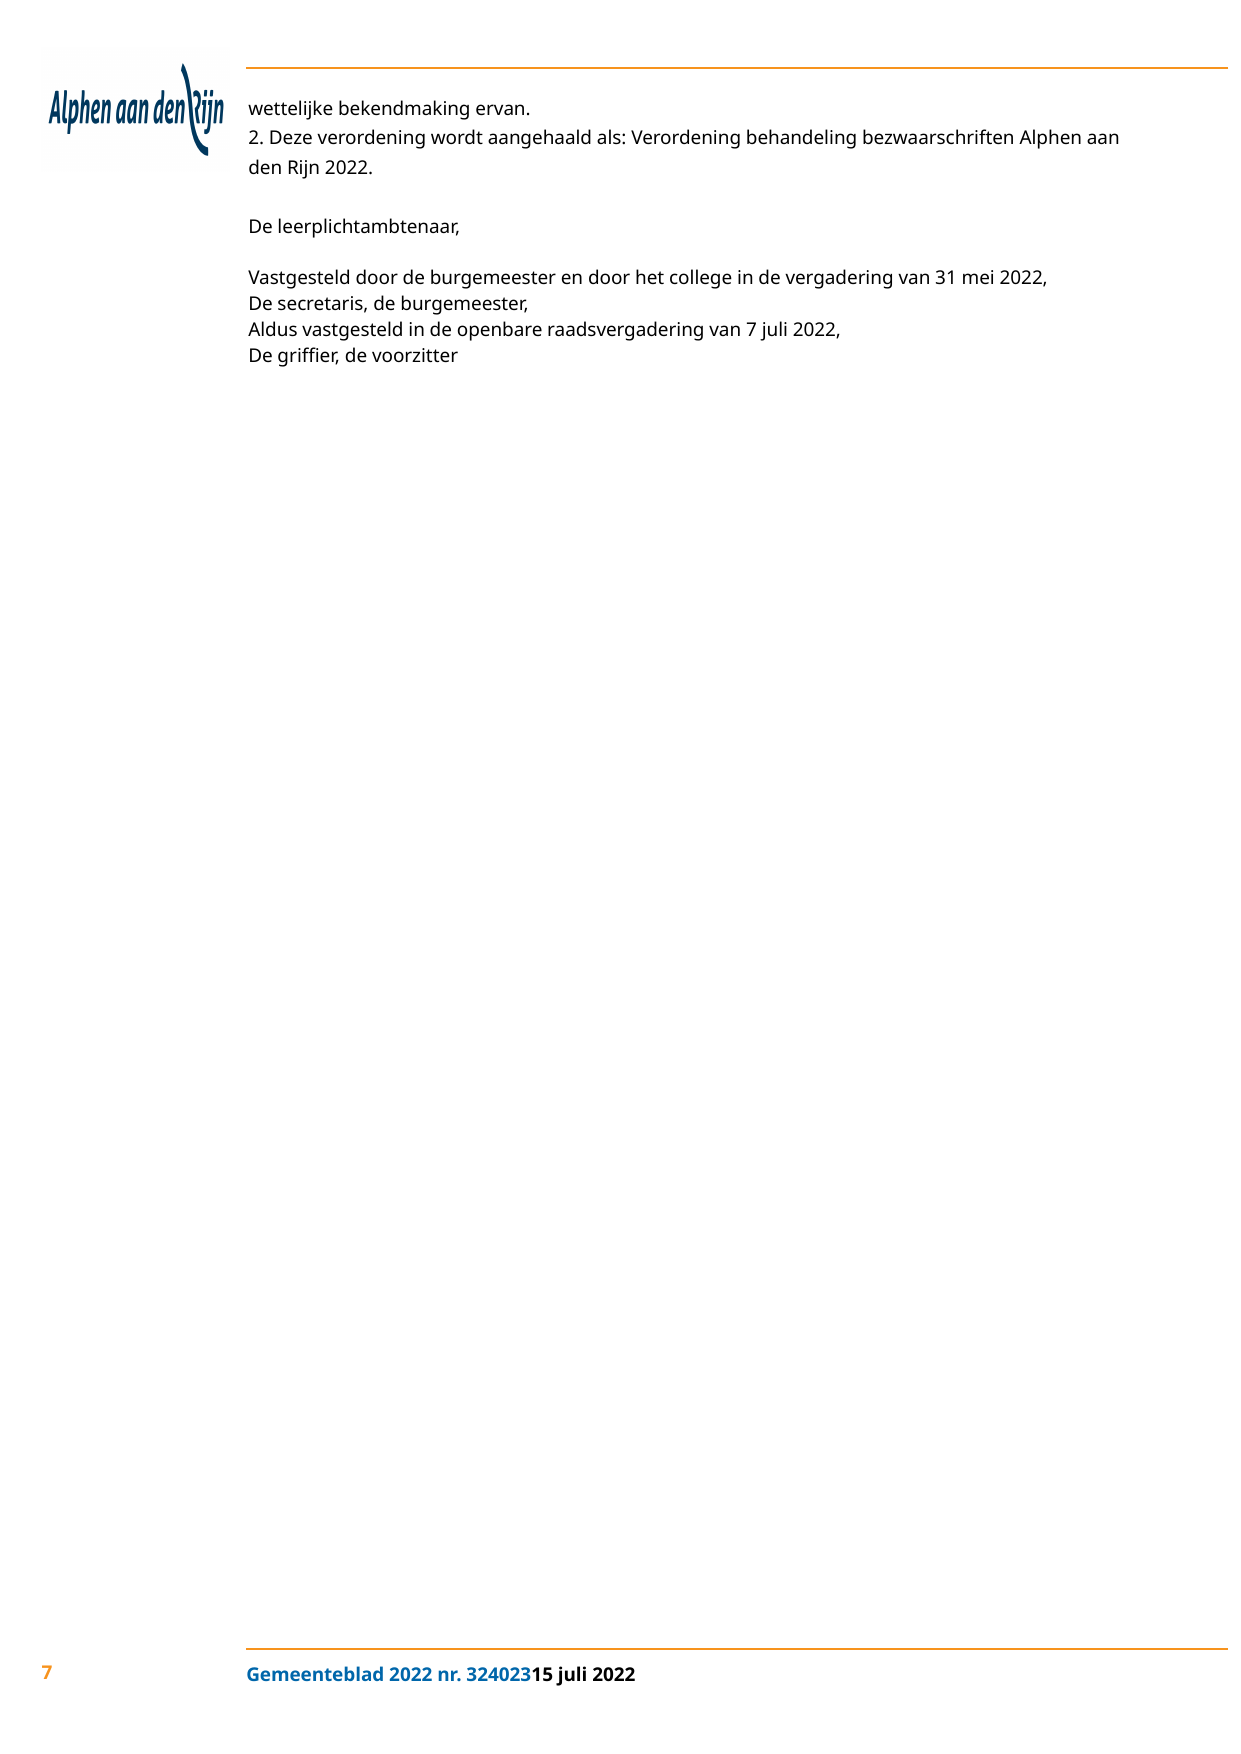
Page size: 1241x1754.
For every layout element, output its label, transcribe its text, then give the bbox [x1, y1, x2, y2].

text Vastgesteld door de burgemeester en door het college in de vergadering van 31 mei 2022, [248, 264, 1152, 290]
text 2. Deze verordening wordt aangehaald als: Verordening behandeling bezwaarschriften Alphen aan den Rijn 2022. [248, 124, 1152, 180]
text Aldus vastgesteld in de openbare raadsvergadering van 7 juli 2022, [248, 316, 1152, 342]
text De griffier, de voorzitter [248, 342, 1152, 367]
text De secretaris, de burgemeester, [248, 290, 1152, 316]
text wettelijke bekendmaking ervan. [248, 95, 1152, 121]
text De leerplichtambtenaar, [248, 213, 1152, 239]
picture [41, 47, 231, 172]
